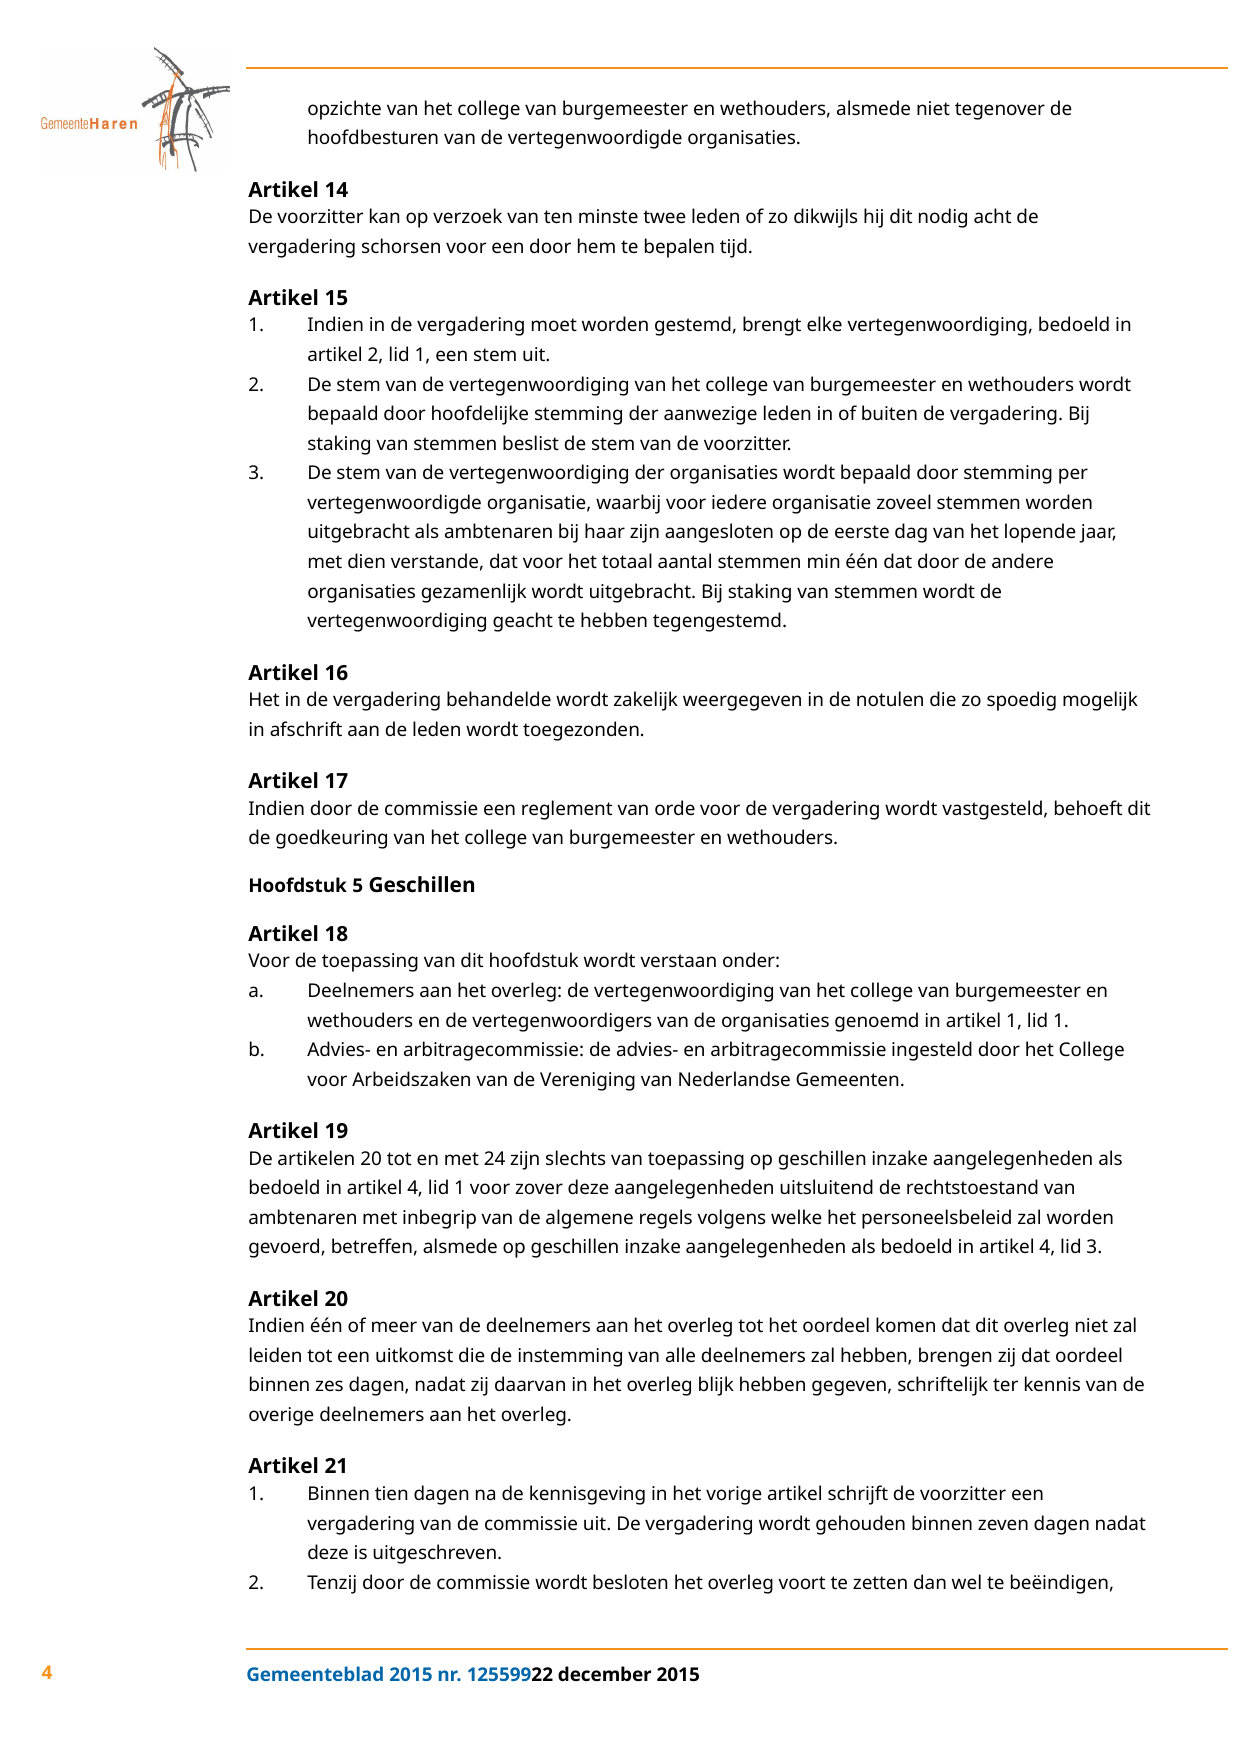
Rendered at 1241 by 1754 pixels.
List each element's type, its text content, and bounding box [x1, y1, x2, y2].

text Voor de toepassing van dit hoofdstuk wordt verstaan onder: [248, 948, 1152, 973]
text Indien één of meer van de deelnemers aan het overleg tot het oordeel komen dat dit overleg niet zal leiden tot een uitkomst die de instemming van alle deelnemers zal hebben, brengen zij dat oordeel binnen zes dagen, nadat zij daarvan in het overleg blijk hebben gegeven, schriftelijk ter kennis van de overige deelnemers aan het overleg. [248, 1312, 1152, 1427]
text Artikel 16 [248, 658, 1152, 686]
list De stem van de vertegenwoordiging der organisaties wordt bepaald door stemming per vertegenwoordigde organisatie, waarbij voor iedere organisatie zoveel stemmen worden uitgebracht als ambtenaren bij haar zijn aangesloten op de eerste dag van het lopende jaar, met dien verstande, dat voor het totaal aantal stemmen min één dat door de andere organisaties gezamenlijk wordt uitgebracht. Bij staking van stemmen wordt de vertegenwoordiging geacht te hebben tegengestemd. [248, 459, 1152, 633]
list Indien in de vergadering moet worden gestemd, brengt elke vertegenwoordiging, bedoeld in artikel 2, lid 1, een stem uit. [248, 312, 1152, 367]
list Deelnemers aan het overleg: de vertegenwoordiging van het college van burgemeester en wethouders en de vertegenwoordigers van de organisaties genoemd in artikel 1, lid 1. [248, 977, 1152, 1033]
text Artikel 14 [248, 175, 1152, 203]
list Advies- en arbitragecommissie: de advies- en arbitragecommissie ingesteld door het College voor Arbeidszaken van de Vereniging van Nederlandse Gemeenten. [248, 1036, 1152, 1092]
list Binnen tien dagen na de kennisgeving in het vorige artikel schrijft de voorzitter een vergadering van de commissie uit. De vergadering wordt gehouden binnen zeven dagen nadat deze is uitgeschreven. [248, 1480, 1152, 1565]
text Hoofdstuk 5 Geschillen [248, 870, 1152, 898]
list Tenzij door de commissie wordt besloten het overleg voort te zetten dan wel te beëindigen, [248, 1569, 1152, 1594]
text Artikel 20 [248, 1284, 1152, 1312]
text Artikel 17 [248, 766, 1152, 795]
text Indien door de commissie een reglement van orde voor de vergadering wordt vastgesteld, behoeft dit de goedkeuring van het college van burgemeester en wethouders. [248, 795, 1152, 850]
text De artikelen 20 tot en met 24 zijn slechts van toepassing op geschillen inzake aangelegenheden als bedoeld in artikel 4, lid 1 voor zover deze aangelegenheden uitsluitend de rechtstoestand van ambtenaren met inbegrip van de algemene regels volgens welke het personeelsbeleid zal worden gevoerd, betreffen, alsmede op geschillen inzake aangelegenheden als bedoeld in artikel 4, lid 3. [248, 1145, 1152, 1259]
text Artikel 18 [248, 919, 1152, 948]
list opzichte van het college van burgemeester en wethouders, alsmede niet tegenover de hoofdbesturen van de vertegenwoordigde organisaties. [248, 95, 1152, 150]
text Artikel 19 [248, 1116, 1152, 1145]
picture [41, 47, 231, 172]
text Artikel 21 [248, 1452, 1152, 1480]
text Het in de vergadering behandelde wordt zakelijk weergegeven in de notulen die zo spoedig mogelijk in afschrift aan de leden wordt toegezonden. [248, 686, 1152, 742]
text De voorzitter kan op verzoek van ten minste twee leden of zo dikwijls hij dit nodig acht de vergadering schorsen voor een door hem te bepalen tijd. [248, 203, 1152, 258]
list De stem van de vertegenwoordiging van het college van burgemeester en wethouders wordt bepaald door hoofdelijke stemming der aanwezige leden in of buiten de vergadering. Bij staking van stemmen beslist de stem van de voorzitter. [248, 371, 1152, 456]
text Artikel 15 [248, 283, 1152, 312]
